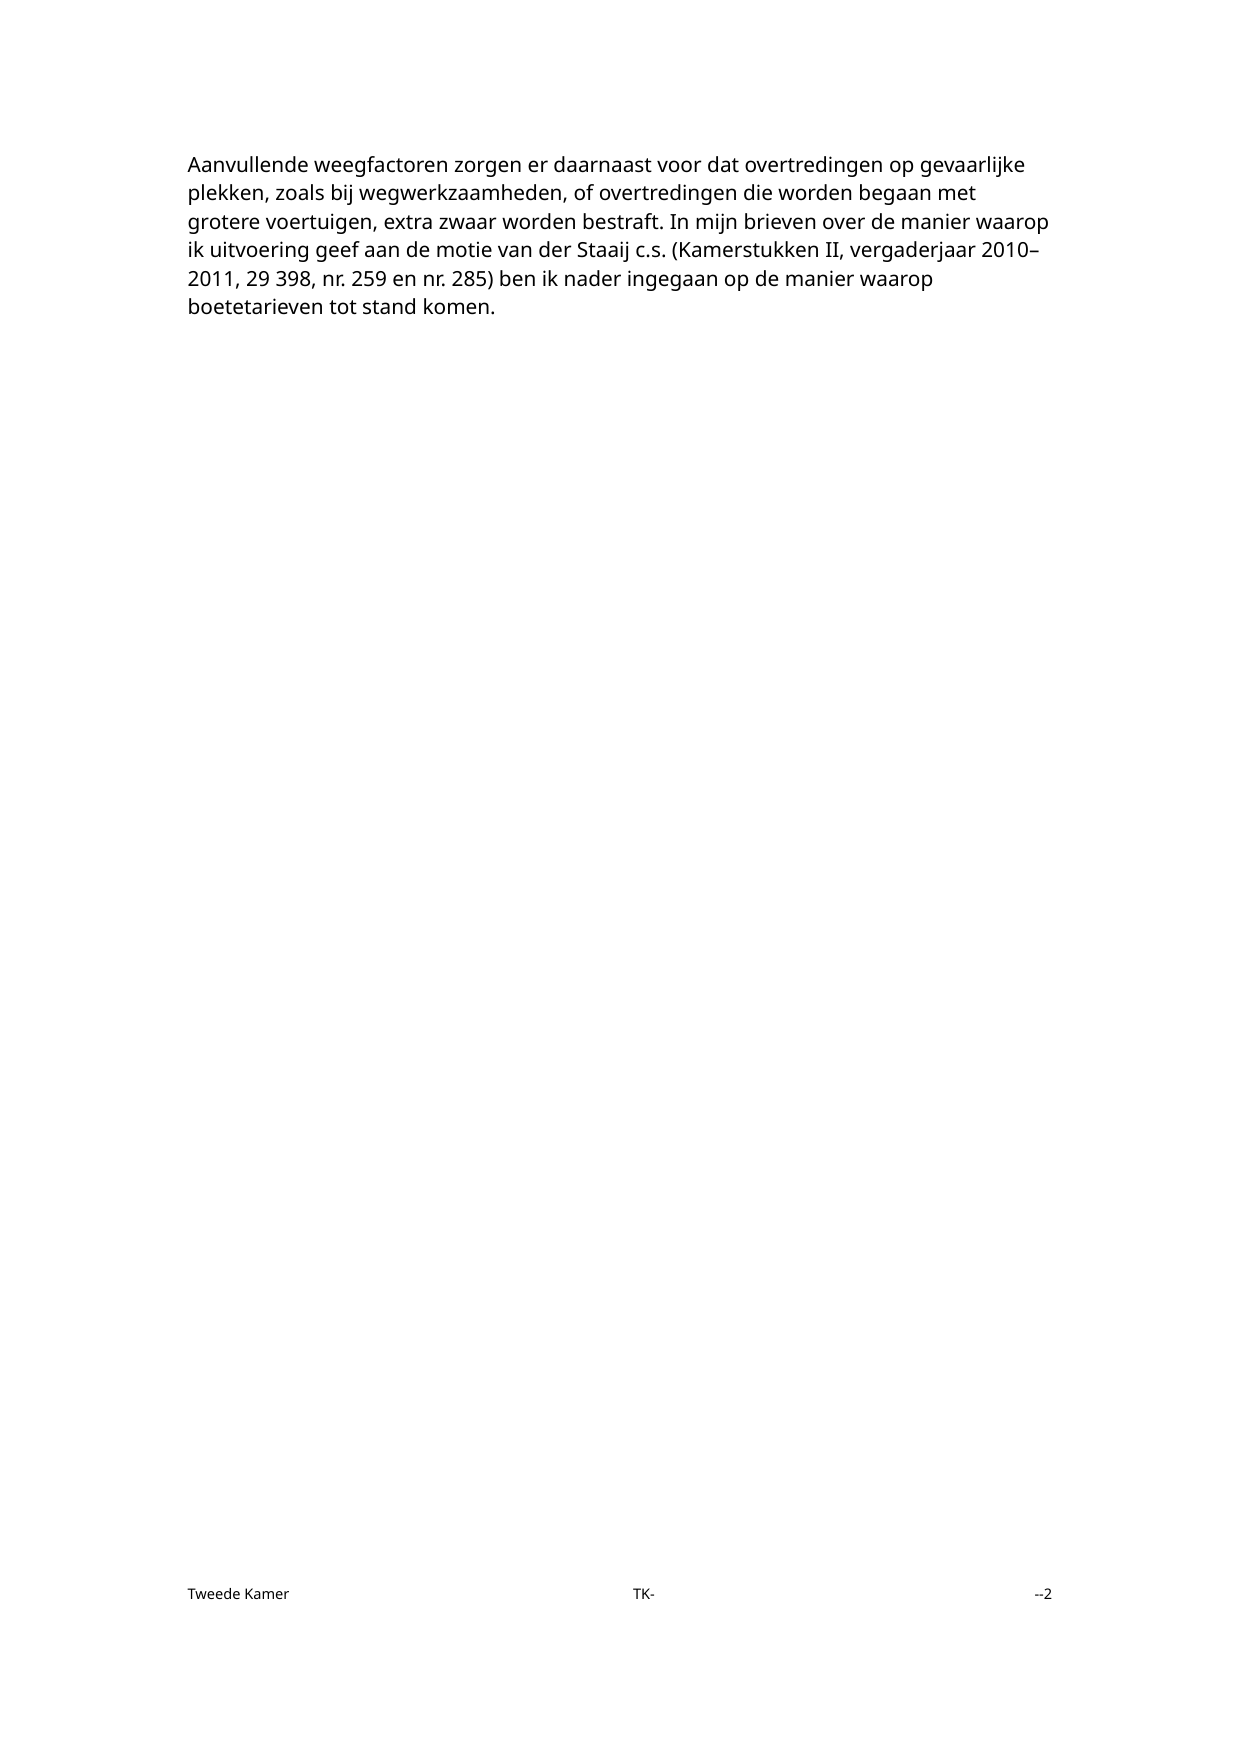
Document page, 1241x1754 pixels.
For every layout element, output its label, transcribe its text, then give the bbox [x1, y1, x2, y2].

text Aanvullende weegfactoren zorgen er daarnaast voor dat overtredingen op gevaarlijke plekken, zoals bij wegwerkzaamheden, of overtredingen die worden begaan met grotere voertuigen, extra zwaar worden bestraft. In mijn brieven over de manier waarop ik uitvoering geef aan de motie van der Staaij c.s. (Kamerstukken II, vergaderjaar 2010–2011, 29 398, nr. 259 en nr. 285) ben ik nader ingegaan op de manier waarop boetetarieven tot stand komen. [187, 150, 1053, 321]
